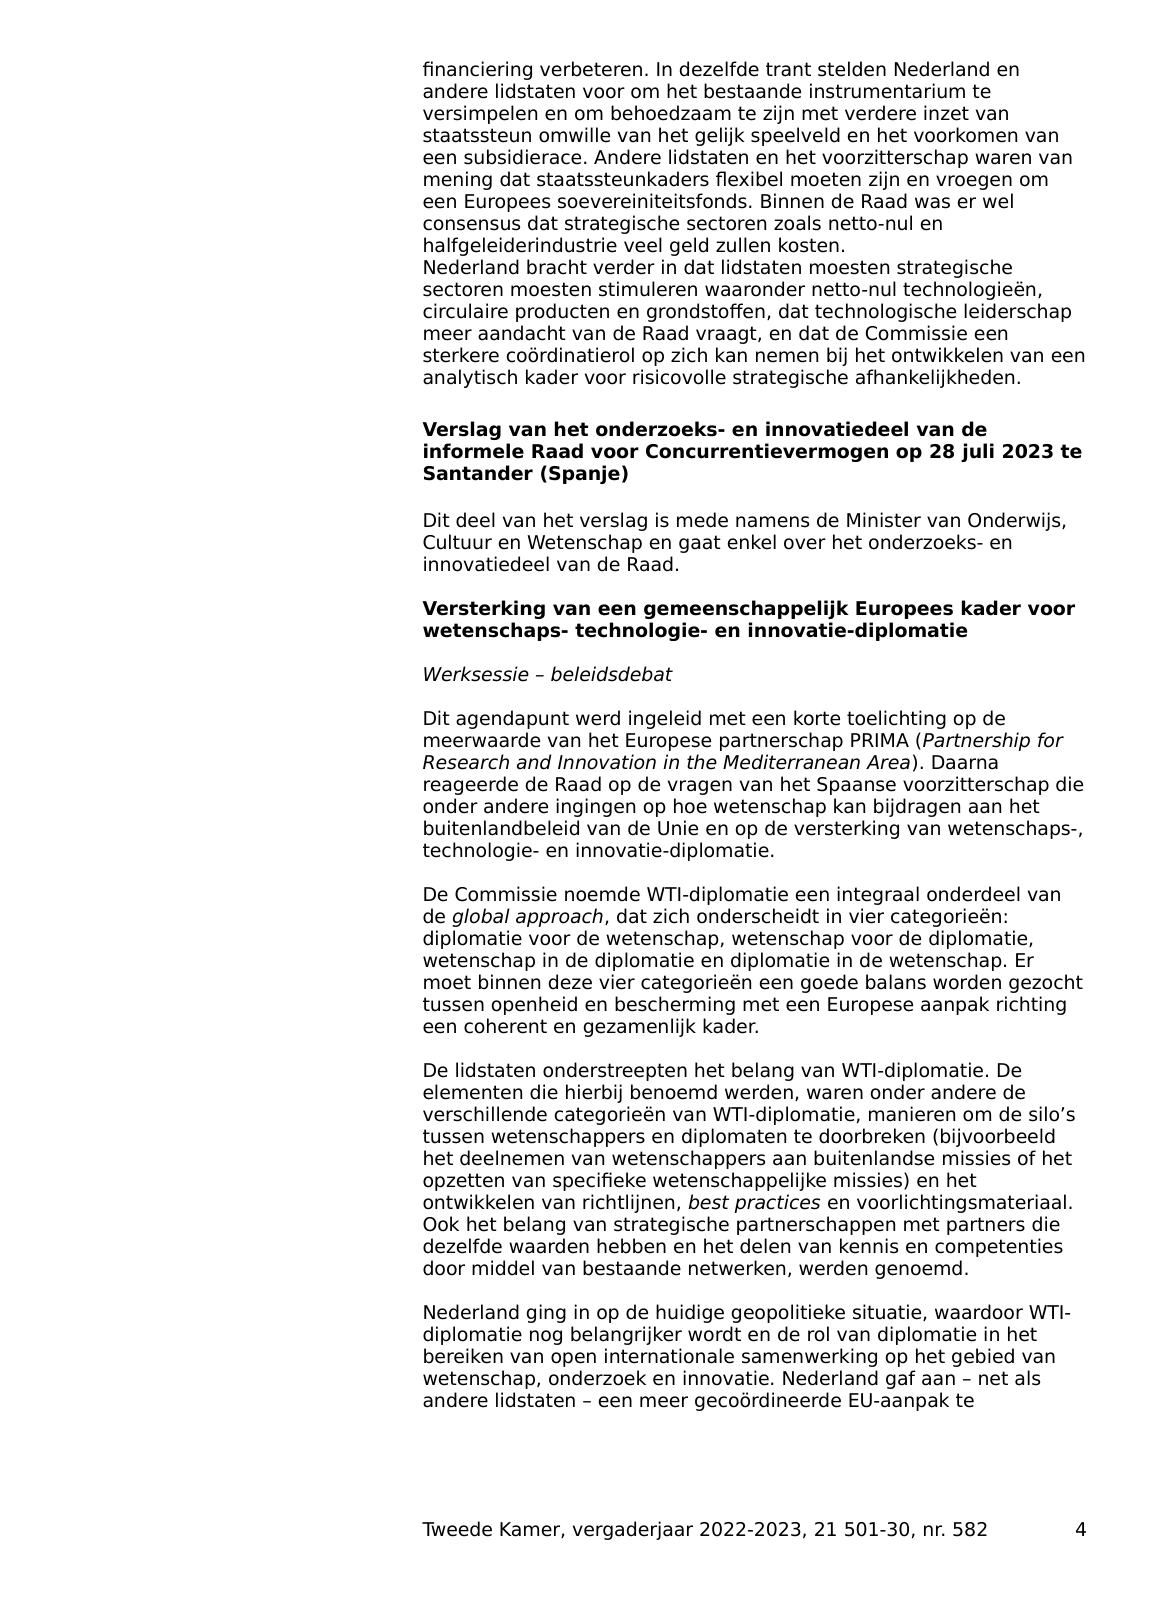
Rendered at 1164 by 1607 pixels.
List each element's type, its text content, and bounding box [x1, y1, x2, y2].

subtitle Werksessie – beleidsdebat [422, 664, 1087, 686]
text financiering verbeteren. In dezelfde trant stelden Nederland en andere lidstaten voor om het bestaande instrumentarium te versimpelen en om behoedzaam te zijn met verdere inzet van staatssteun omwille van het gelijk speelveld en het voorkomen van een subsidierace. Andere lidstaten en het voorzitterschap waren van mening dat staatssteunkaders flexibel moeten zijn en vroegen om een Europees soevereiniteitsfonds. Binnen de Raad was er wel consensus dat strategische sectoren zoals netto-nul en halfgeleiderindustrie veel geld zullen kosten. [422, 59, 1087, 257]
text Dit deel van het verslag is mede namens de Minister van Onderwijs, Cultuur en Wetenschap en gaat enkel over het onderzoeks- en innovatiedeel van de Raad. [422, 510, 1087, 576]
text De Commissie noemde WTI-diplomatie een integraal onderdeel van de global approach, dat zich onderscheidt in vier categorieën: diplomatie voor de wetenschap, wetenschap voor de diplomatie, wetenschap in de diplomatie en diplomatie in de wetenschap. Er moet binnen deze vier categorieën een goede balans worden gezocht tussen openheid en bescherming met een Europese aanpak richting een coherent en gezamenlijk kader. [422, 884, 1087, 1038]
text Nederland ging in op de huidige geopolitieke situatie, waardoor WTI-diplomatie nog belangrijker wordt en de rol van diplomatie in het bereiken van open internationale samenwerking op het gebied van wetenschap, onderzoek en innovatie. Nederland gaf aan – net als andere lidstaten – een meer gecoördineerde EU-aanpak te [422, 1302, 1087, 1412]
subtitle Verslag van het onderzoeks- en innovatiedeel van de informele Raad voor Concurrentievermogen op 28 juli 2023 te Santander (Spanje) [422, 419, 1087, 485]
text Dit agendapunt werd ingeleid met een korte toelichting op de meerwaarde van het Europese partnerschap PRIMA (Partnership for Research and Innovation in the Mediterranean Area). Daarna reageerde de Raad op de vragen van het Spaanse voorzitterschap die onder andere ingingen op hoe wetenschap kan bijdragen aan het buitenlandbeleid van de Unie en op de versterking van wetenschaps-, technologie- en innovatie-diplomatie. [422, 708, 1087, 862]
text De lidstaten onderstreepten het belang van WTI-diplomatie. De elementen die hierbij benoemd werden, waren onder andere de verschillende categorieën van WTI-diplomatie, manieren om de silo’s tussen wetenschappers en diplomaten te doorbreken (bijvoorbeeld het deelnemen van wetenschappers aan buitenlandse missies of het opzetten van specifieke wetenschappelijke missies) en het ontwikkelen van richtlijnen, best practices en voorlichtingsmateriaal. Ook het belang van strategische partnerschappen met partners die dezelfde waarden hebben en het delen van kennis en competenties door middel van bestaande netwerken, werden genoemd. [422, 1060, 1087, 1280]
subtitle Versterking van een gemeenschappelijk Europees kader voor wetenschaps- technologie- en innovatie-diplomatie [422, 598, 1087, 642]
text Nederland bracht verder in dat lidstaten moesten strategische sectoren moesten stimuleren waaronder netto-nul technologieën, circulaire producten en grondstoffen, dat technologische leiderschap meer aandacht van de Raad vraagt, en dat de Commissie een sterkere coördinatierol op zich kan nemen bij het ontwikkelen van een analytisch kader voor risicovolle strategische afhankelijkheden. [422, 257, 1087, 389]
